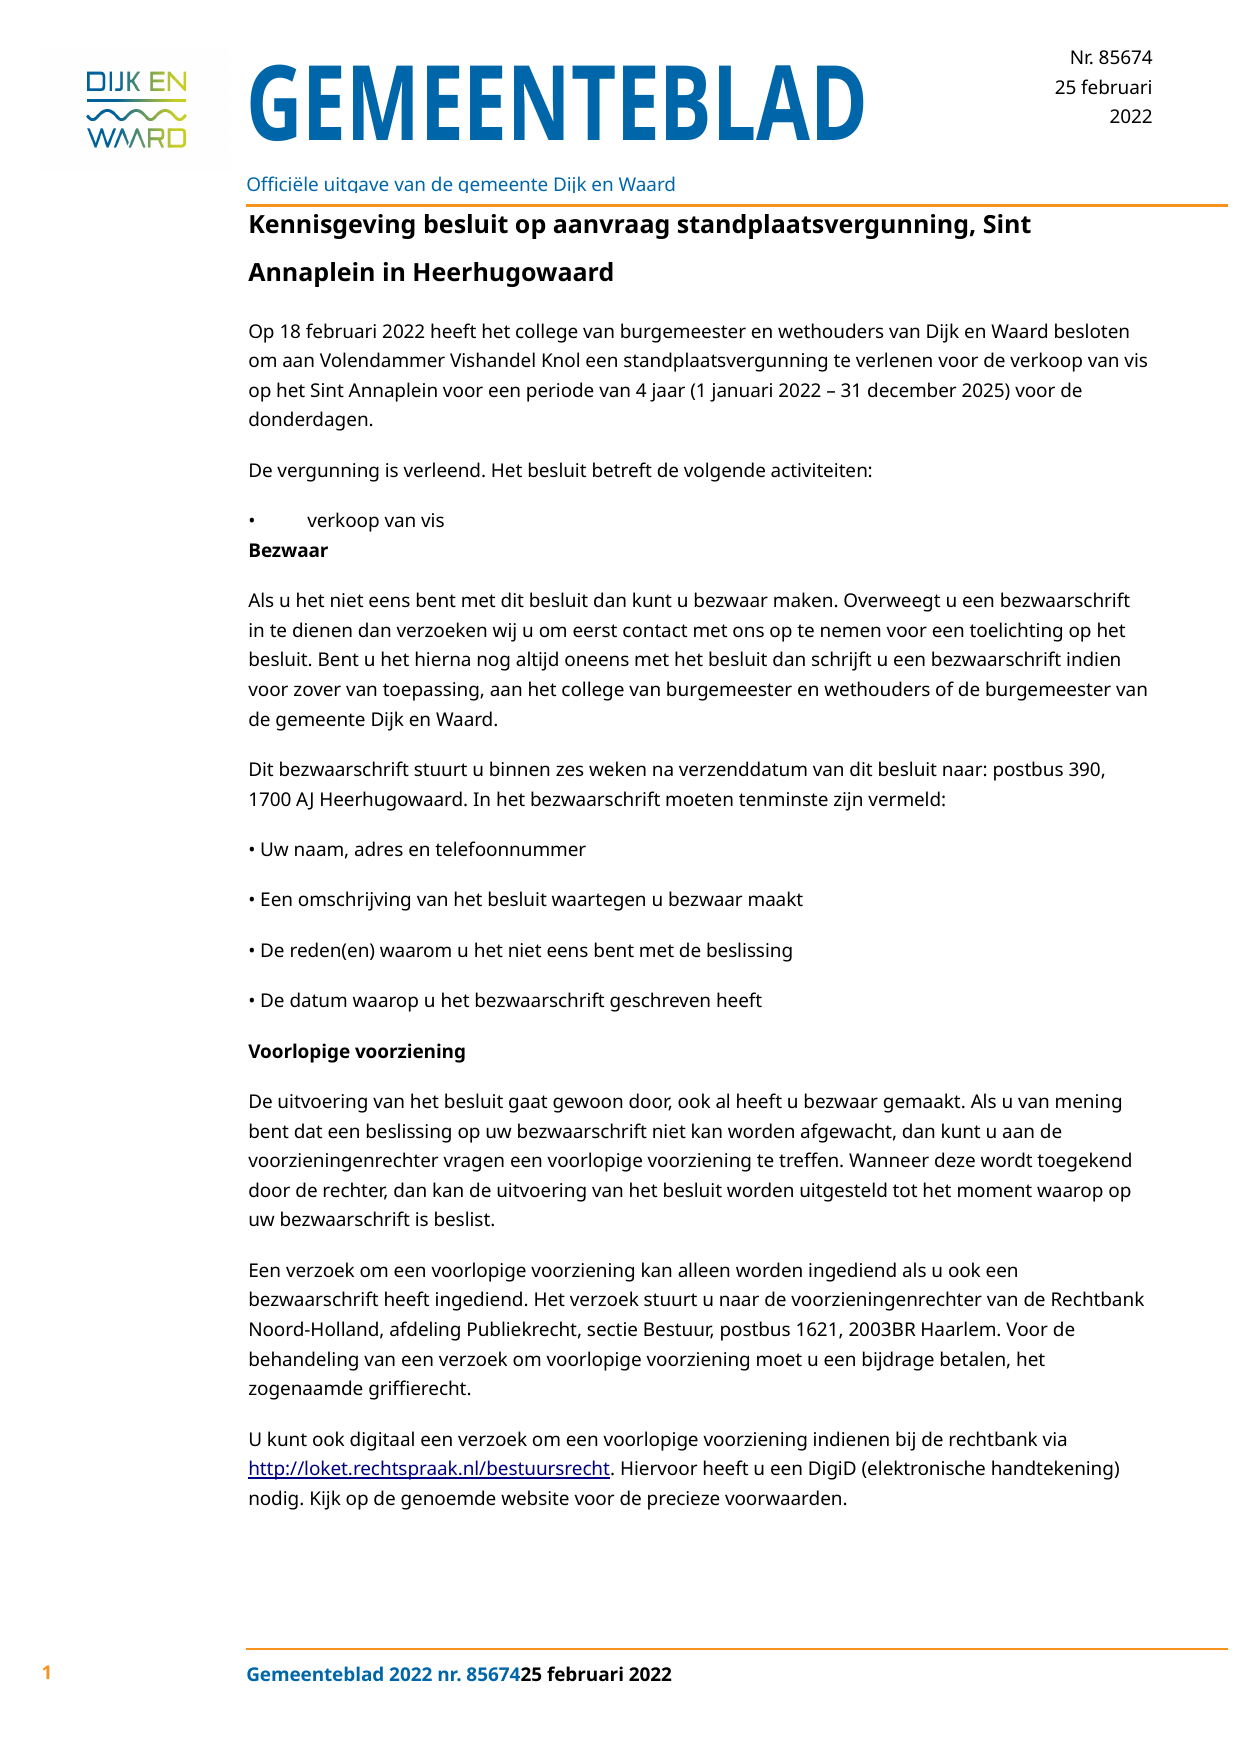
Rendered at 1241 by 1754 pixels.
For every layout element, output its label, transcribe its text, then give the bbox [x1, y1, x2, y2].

text • Een omschrijving van het besluit waartegen u bezwaar maakt [248, 887, 1152, 912]
text Dit bezwaarschrift stuurt u binnen zes weken na verzenddatum van dit besluit naar: postbus 390, 1700 AJ Heerhugowaard. In het bezwaarschrift moeten tenminste zijn vermeld: [248, 756, 1152, 812]
text De vergunning is verleend. Het besluit betreft de volgende activiteiten: [248, 457, 1152, 483]
text Als u het niet eens bent met dit besluit dan kunt u bezwaar maken. Overweegt u een bezwaarschrift in te dienen dan verzoeken wij u om eerst contact met ons op te nemen voor een toelichting op het besluit. Bent u het hierna nog altijd oneens met het besluit dan schrijft u een bezwaarschrift indien voor zover van toepassing, aan het college van burgemeester en wethouders of de burgemeester van de gemeente Dijk en Waard. [248, 587, 1152, 732]
text Op 18 februari 2022 heeft het college van burgemeester en wethouders van Dijk en Waard besloten om aan Volendammer Vishandel Knol een standplaatsvergunning te verlenen voor de verkoop van vis op het Sint Annaplein voor een periode van 4 jaar (1 januari 2022 – 31 december 2025) voor de donderdagen. [248, 318, 1152, 432]
list verkoop van vis [248, 507, 1152, 533]
text Bezwaar [248, 537, 1152, 563]
text Voorlopige voorziening [248, 1038, 1152, 1064]
picture [41, 47, 231, 172]
text Een verzoek om een voorlopige voorziening kan alleen worden ingediend als u ook een bezwaarschrift heeft ingediend. Het verzoek stuurt u naar de voorzieningenrechter van de Rechtbank Noord-Holland, afdeling Publiekrecht, sectie Bestuur, postbus 1621, 2003BR Haarlem. Voor de behandeling van een verzoek om voorlopige voorziening moet u een bijdrage betalen, het zogenaamde griffierecht. [248, 1257, 1152, 1401]
text U kunt ook digitaal een verzoek om een voorlopige voorziening indienen bij de rechtbank via http://loket.rechtspraak.nl/bestuursrecht. Hiervoor heeft u een DigiD (elektronische handtekening) nodig. Kijk op de genoemde website voor de precieze voorwaarden. [248, 1426, 1152, 1511]
text • De datum waarop u het bezwaarschrift geschreven heeft [248, 987, 1152, 1013]
text • Uw naam, adres en telefoonnummer [248, 836, 1152, 862]
text • De reden(en) waarom u het niet eens bent met de beslissing [248, 937, 1152, 963]
text Kennisgeving besluit op aanvraag standplaatsvergunning, Sint Annaplein in Heerhugowaard [248, 207, 1152, 288]
text De uitvoering van het besluit gaat gewoon door, ook al heeft u bezwaar gemaakt. Als u van mening bent dat een beslissing op uw bezwaarschrift niet kan worden afgewacht, dan kunt u aan de voorzieningenrechter vragen een voorlopige voorziening te treffen. Wanneer deze wordt toegekend door de rechter, dan kan de uitvoering van het besluit worden uitgesteld tot het moment waarop op uw bezwaarschrift is beslist. [248, 1088, 1152, 1232]
